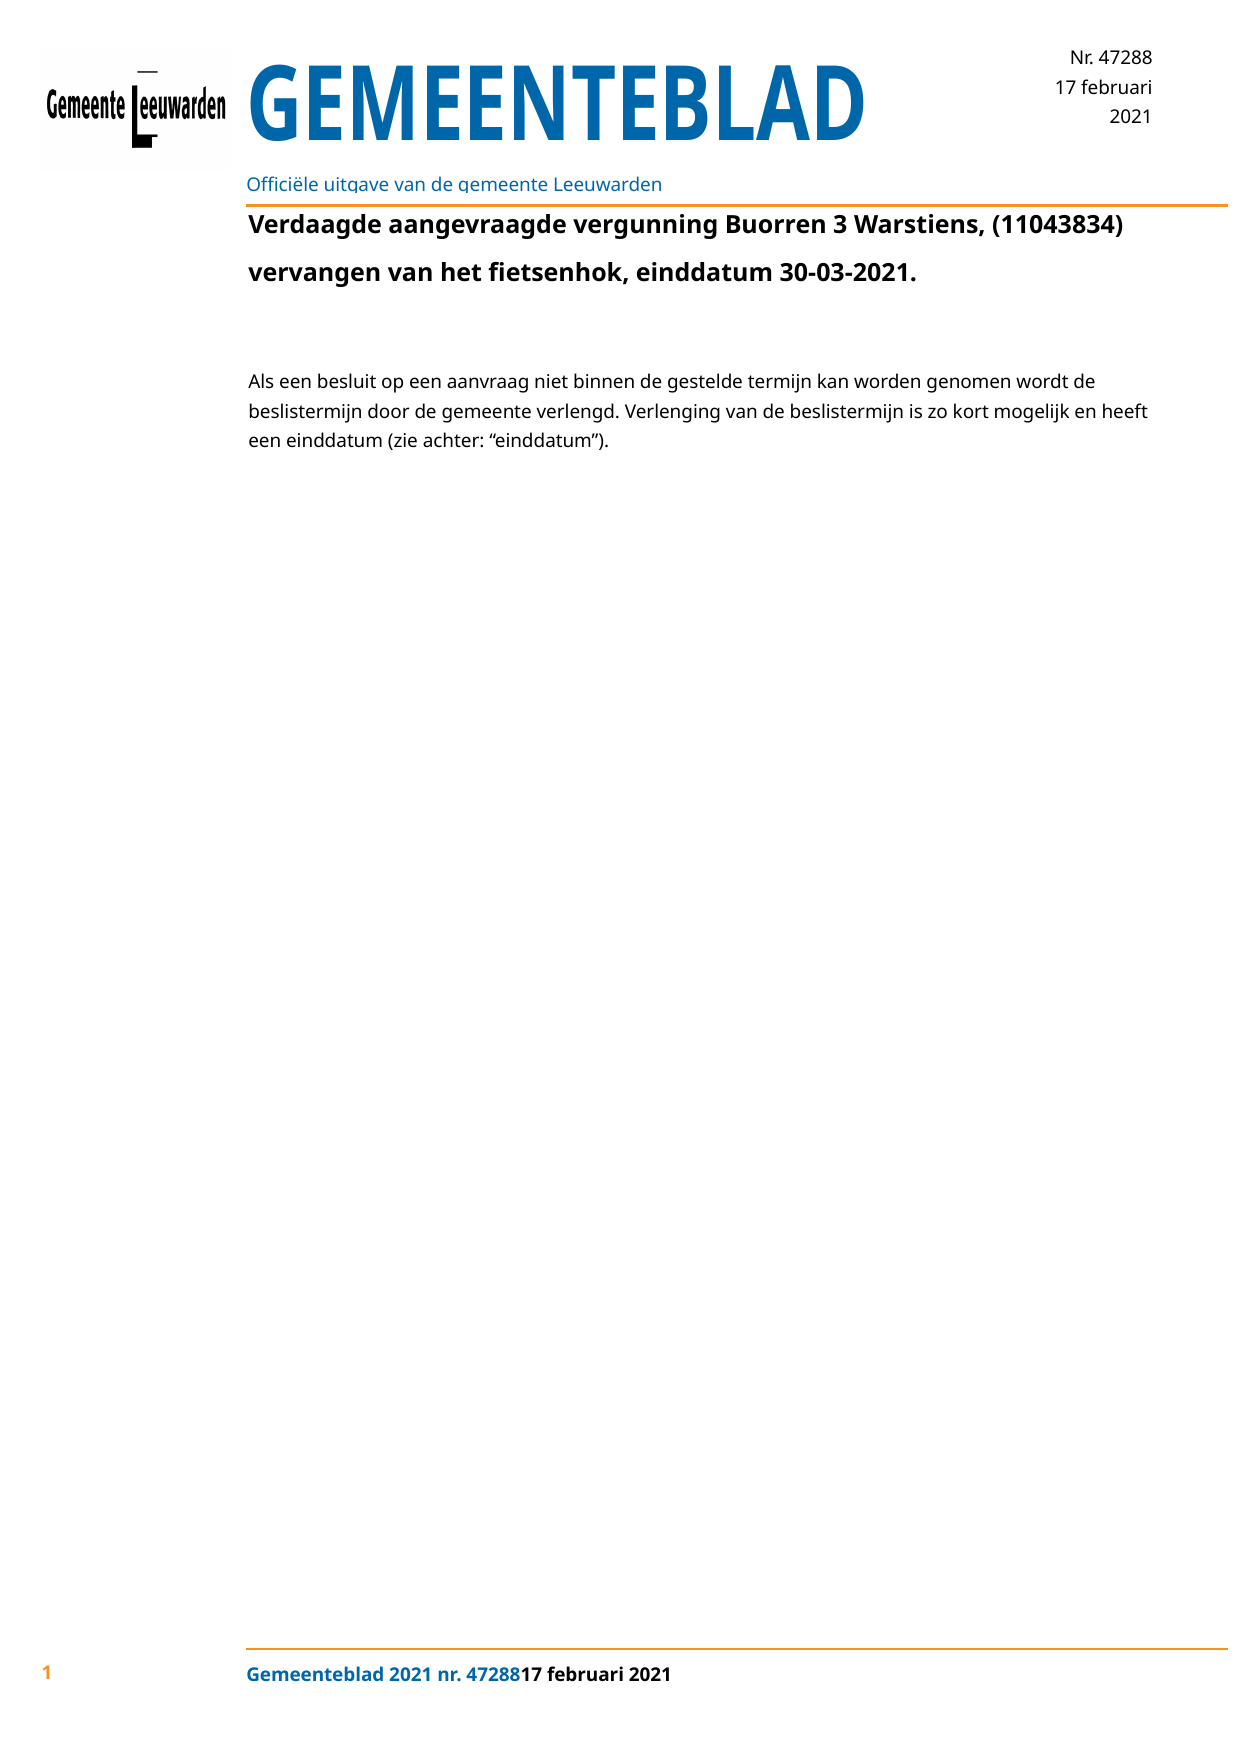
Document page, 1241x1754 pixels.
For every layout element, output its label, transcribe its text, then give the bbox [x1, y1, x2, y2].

text Verdaagde aangevraagde vergunning Buorren 3 Warstiens, (11043834) vervangen van het fietsenhok, einddatum 30-03-2021. [248, 207, 1152, 288]
picture [41, 47, 231, 172]
text Als een besluit op een aanvraag niet binnen de gestelde termijn kan worden genomen wordt de beslistermijn door de gemeente verlengd. Verlenging van de beslistermijn is zo kort mogelijk en heeft een einddatum (zie achter: “einddatum”). [248, 368, 1152, 453]
